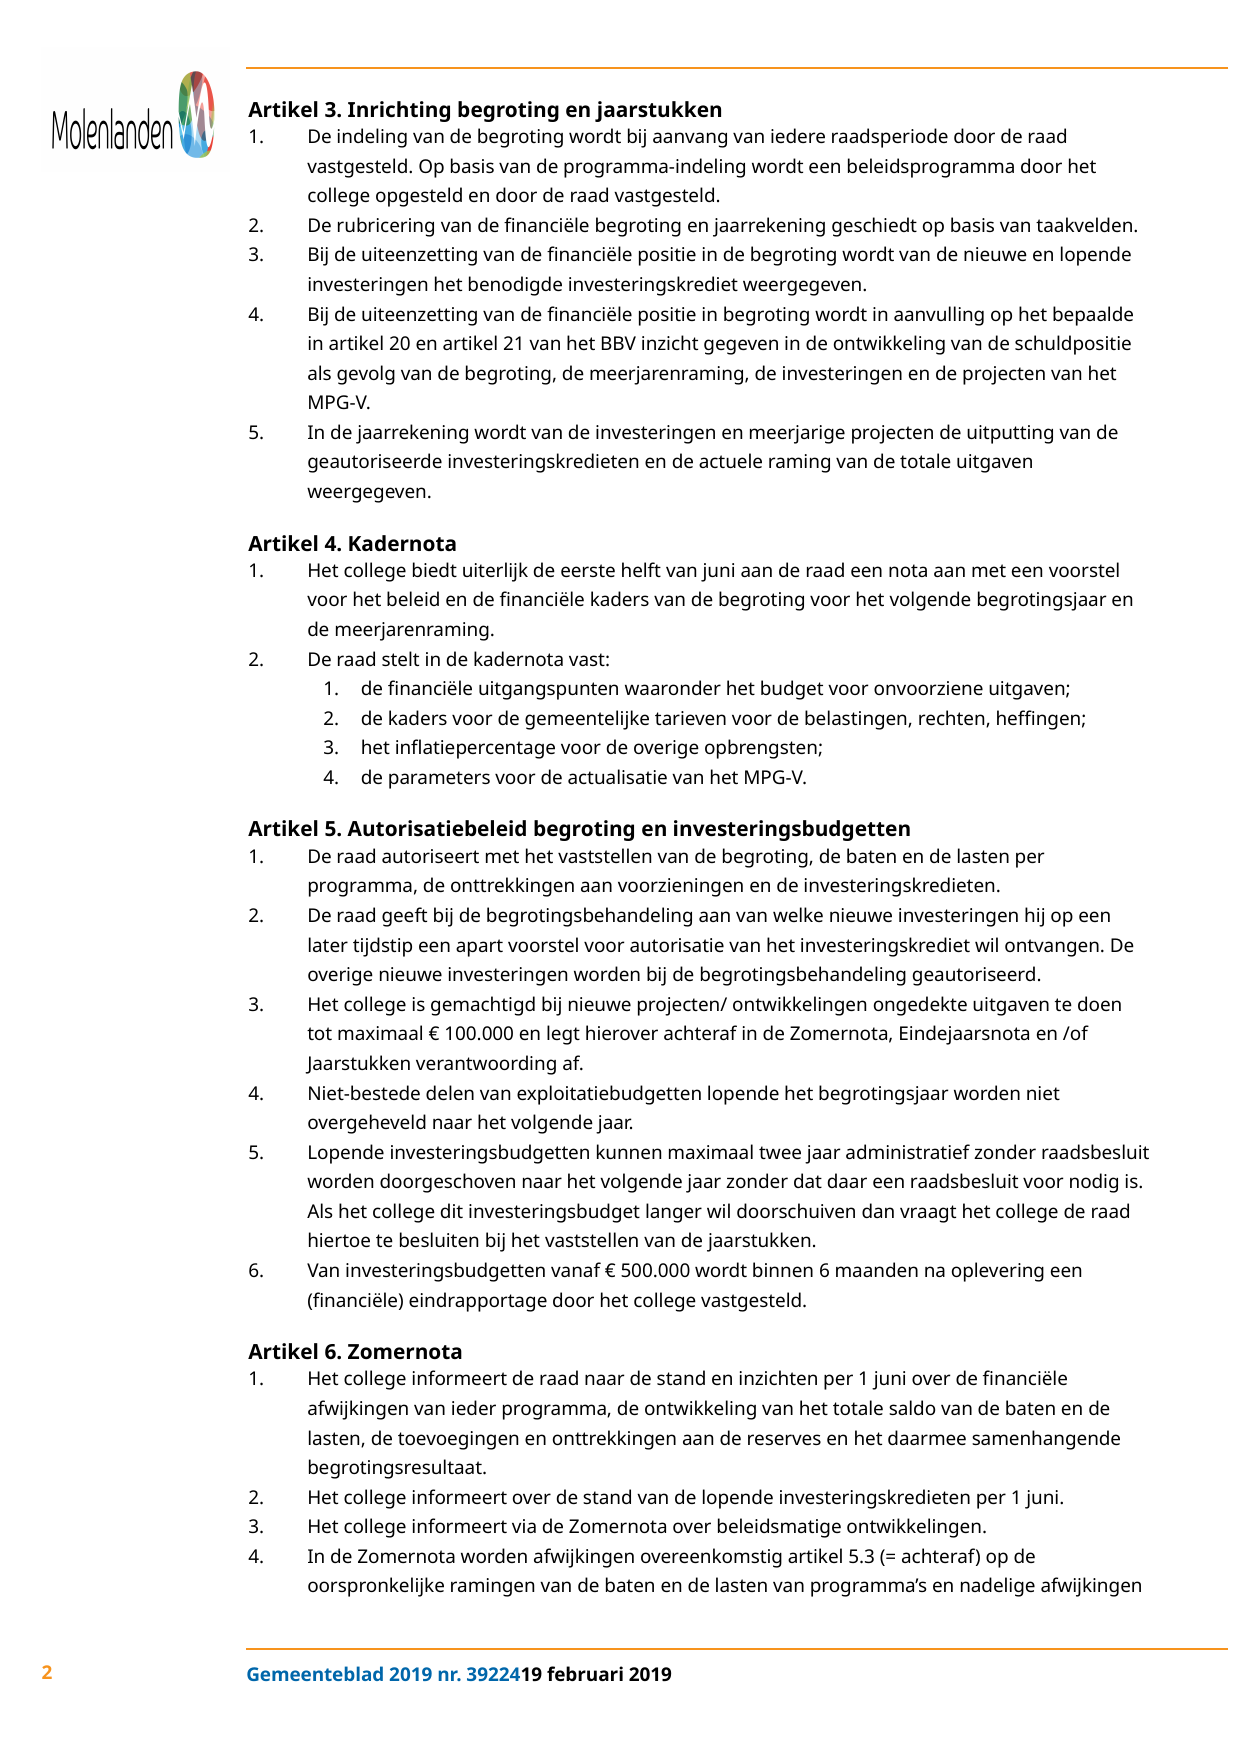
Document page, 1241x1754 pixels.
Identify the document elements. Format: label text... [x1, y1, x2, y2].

text Artikel 4. Kadernota [248, 529, 1152, 557]
list De indeling van de begroting wordt bij aanvang van iedere raadsperiode door de raad vastgesteld. Op basis van de programma-indeling wordt een beleidsprogramma door het college opgesteld en door de raad vastgesteld. [248, 123, 1152, 208]
list Het college informeert de raad naar de stand en inzichten per 1 juni over de financiële afwijkingen van ieder programma, de ontwikkeling van het totale saldo van de baten en de lasten, de toevoegingen en onttrekkingen aan de reserves en het daarmee samenhangende begrotingsresultaat. [248, 1366, 1152, 1480]
list Het college biedt uiterlijk de eerste helft van juni aan de raad een nota aan met een voorstel voor het beleid en de financiële kaders van de begroting voor het volgende begrotingsjaar en de meerjarenraming. [248, 557, 1152, 642]
list De raad stelt in de kadernota vast: [248, 646, 1152, 672]
list In de Zomernota worden afwijkingen overeenkomstig artikel 5.3 (= achteraf) op de oorspronkelijke ramingen van de baten en de lasten van programma’s en nadelige afwijkingen [248, 1543, 1152, 1598]
list Lopende investeringsbudgetten kunnen maximaal twee jaar administratief zonder raadsbesluit worden doorgeschoven naar het volgende jaar zonder dat daar een raadsbesluit voor nodig is. Als het college dit investeringsbudget langer wil doorschuiven dan vraagt het college de raad hiertoe te besluiten bij het vaststellen van de jaarstukken. [248, 1139, 1152, 1253]
list De raad geeft bij de begrotingsbehandeling aan van welke nieuwe investeringen hij op een later tijdstip een apart voorstel voor autorisatie van het investeringskrediet wil ontvangen. De overige nieuwe investeringen worden bij de begrotingsbehandeling geautoriseerd. [248, 902, 1152, 987]
list Bij de uiteenzetting van de financiële positie in begroting wordt in aanvulling op het bepaalde in artikel 20 en artikel 21 van het BBV inzicht gegeven in de ontwikkeling van de schuldpositie als gevolg van de begroting, de meerjarenraming, de investeringen en de projecten van het MPG-V. [248, 301, 1152, 415]
list Het college informeert over de stand van de lopende investeringskredieten per 1 juni. [248, 1484, 1152, 1510]
text Artikel 6. Zomernota [248, 1337, 1152, 1366]
list het inflatiepercentage voor de overige opbrengsten; [323, 734, 1152, 760]
list Het college is gemachtigd bij nieuwe projecten/ ontwikkelingen ongedekte uitgaven te doen tot maximaal € 100.000 en legt hierover achteraf in de Zomernota, Eindejaarsnota en /of Jaarstukken verantwoording af. [248, 991, 1152, 1076]
text Artikel 3. Inrichting begroting en jaarstukken [248, 95, 1152, 123]
list de parameters voor de actualisatie van het MPG-V. [323, 764, 1152, 790]
list De rubricering van de financiële begroting en jaarrekening geschiedt op basis van taakvelden. [248, 212, 1152, 238]
text Artikel 5. Autorisatiebeleid begroting en investeringsbudgetten [248, 814, 1152, 843]
list Niet-bestede delen van exploitatiebudgetten lopende het begrotingsjaar worden niet overgeheveld naar het volgende jaar. [248, 1080, 1152, 1135]
picture [41, 47, 231, 172]
list Bij de uiteenzetting van de financiële positie in de begroting wordt van de nieuwe en lopende investeringen het benodigde investeringskrediet weergegeven. [248, 242, 1152, 297]
list de financiële uitgangspunten waaronder het budget voor onvoorziene uitgaven; [323, 675, 1152, 701]
list Van investeringsbudgetten vanaf € 500.000 wordt binnen 6 maanden na oplevering een (financiële) eindrapportage door het college vastgesteld. [248, 1257, 1152, 1312]
list De raad autoriseert met het vaststellen van de begroting, de baten en de lasten per programma, de onttrekkingen aan voorzieningen en de investeringskredieten. [248, 843, 1152, 898]
list Het college informeert via de Zomernota over beleidsmatige ontwikkelingen. [248, 1513, 1152, 1539]
list de kaders voor de gemeentelijke tarieven voor de belastingen, rechten, heffingen; [323, 705, 1152, 731]
list In de jaarrekening wordt van de investeringen en meerjarige projecten de uitputting van de geautoriseerde investeringskredieten en de actuele raming van de totale uitgaven weergegeven. [248, 419, 1152, 504]
